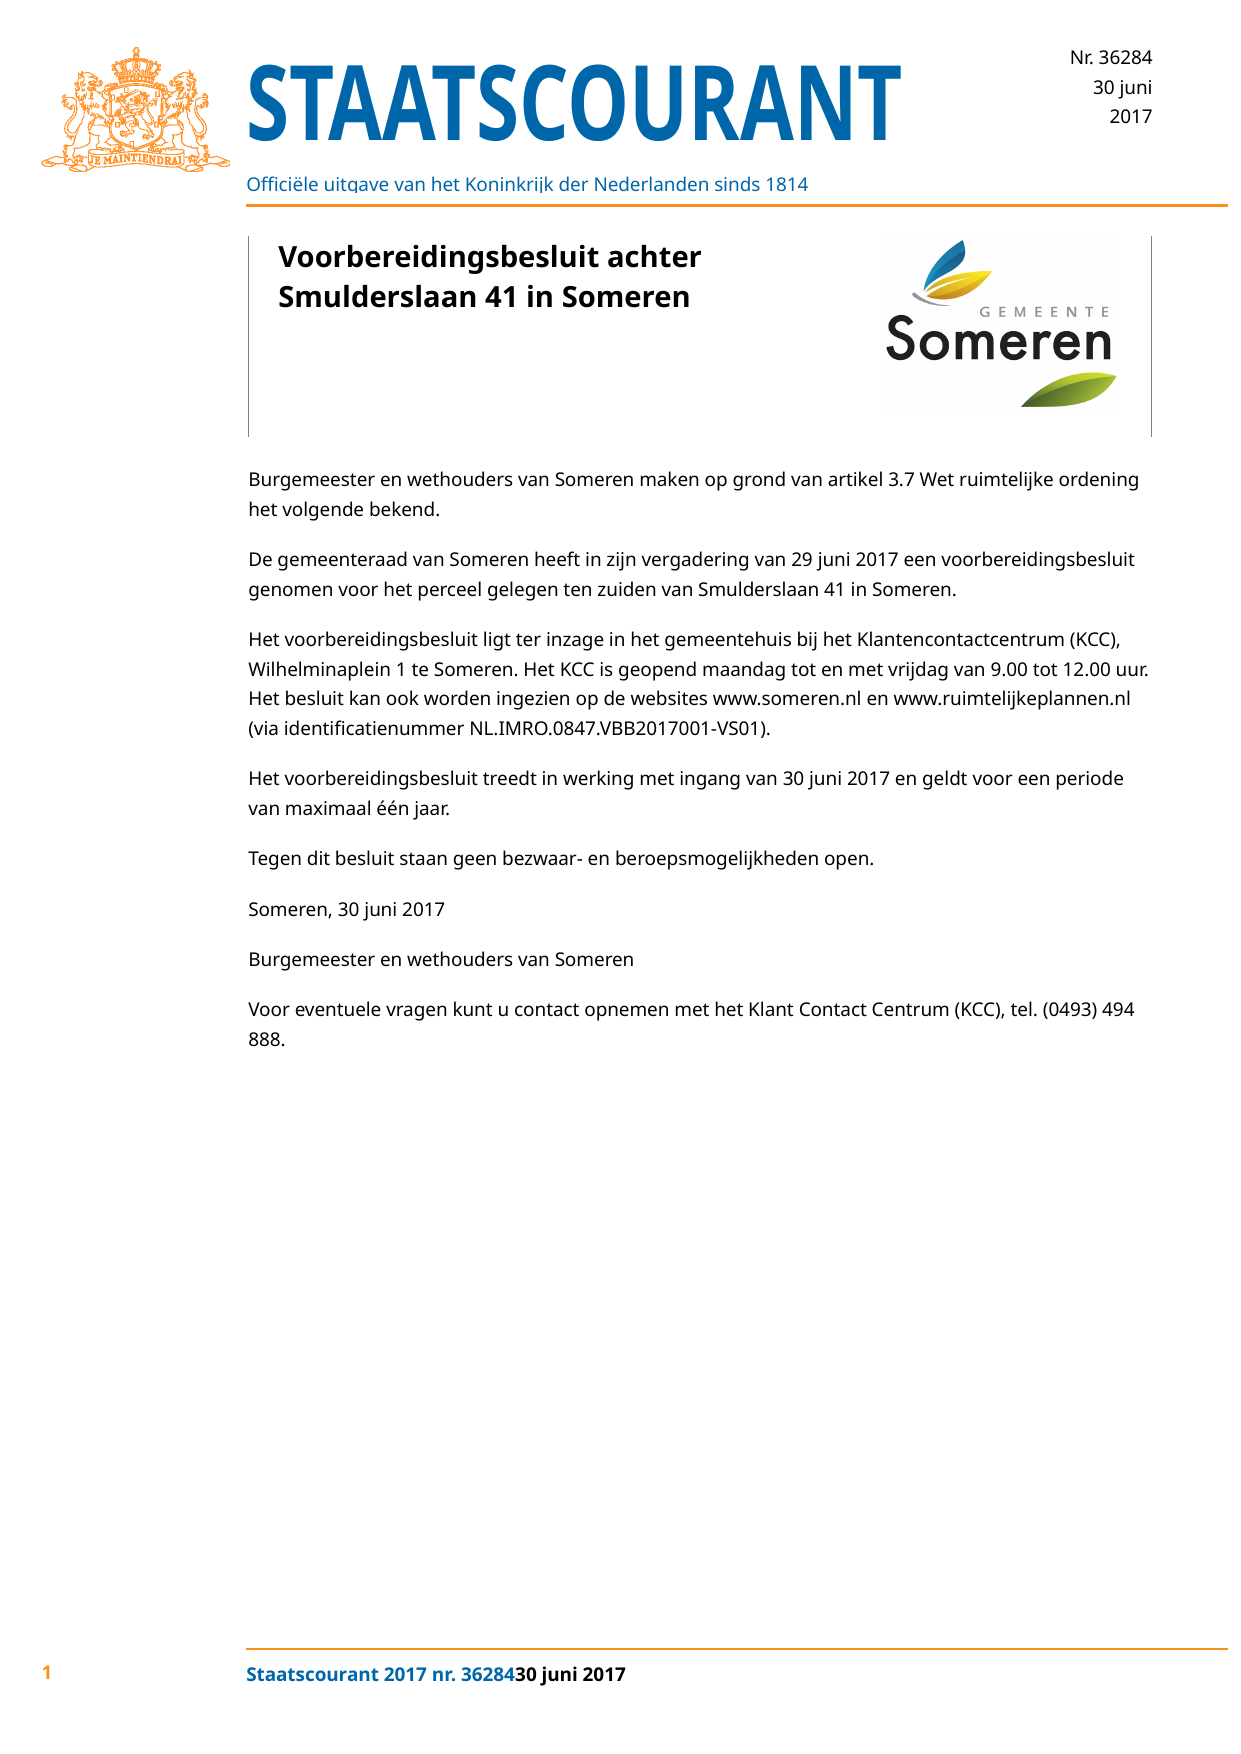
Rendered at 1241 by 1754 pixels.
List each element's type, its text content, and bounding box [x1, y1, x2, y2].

text Het voorbereidingsbesluit treedt in werking met ingang van 30 juni 2017 en geldt voor een periode van maximaal één jaar. [248, 765, 1152, 821]
text Voor eventuele vragen kunt u contact opnemen met het Klant Contact Centrum (KCC), tel. (0493) 494 888. [248, 997, 1152, 1052]
picture [882, 236, 1119, 411]
text Someren, 30 juni 2017 [248, 896, 1152, 922]
text Tegen dit besluit staan geen bezwaar- en beroepsmogelijkheden open. [248, 845, 1152, 871]
text De gemeenteraad van Someren heeft in zijn vergadering van 29 juni 2017 een voorbereidingsbesluit genomen voor het perceel gelegen ten zuiden van Smulderslaan 41 in Someren. [248, 546, 1152, 602]
text Het voorbereidingsbesluit ligt ter inzage in het gemeentehuis bij het Klantencontactcentrum (KCC), Wilhelminaplein 1 te Someren. Het KCC is geopend maandag tot en met vrijdag van 9.00 tot 12.00 uur. Het besluit kan ook worden ingezien op de websites www.someren.nl en www.ruimtelijkeplannen.nl (via identificatienummer NL.IMRO.0847.VBB2017001-VS01). [248, 626, 1152, 741]
text Burgemeester en wethouders van Someren maken op grond van artikel 3.7 Wet ruimtelijke ordening het volgende bekend. [248, 466, 1152, 522]
table_header [850, 236, 1151, 437]
text Burgemeester en wethouders van Someren [248, 946, 1152, 972]
picture [41, 47, 231, 172]
table_header Voorbereidingsbesluit achter Smulderslaan 41 in Someren [249, 236, 850, 437]
